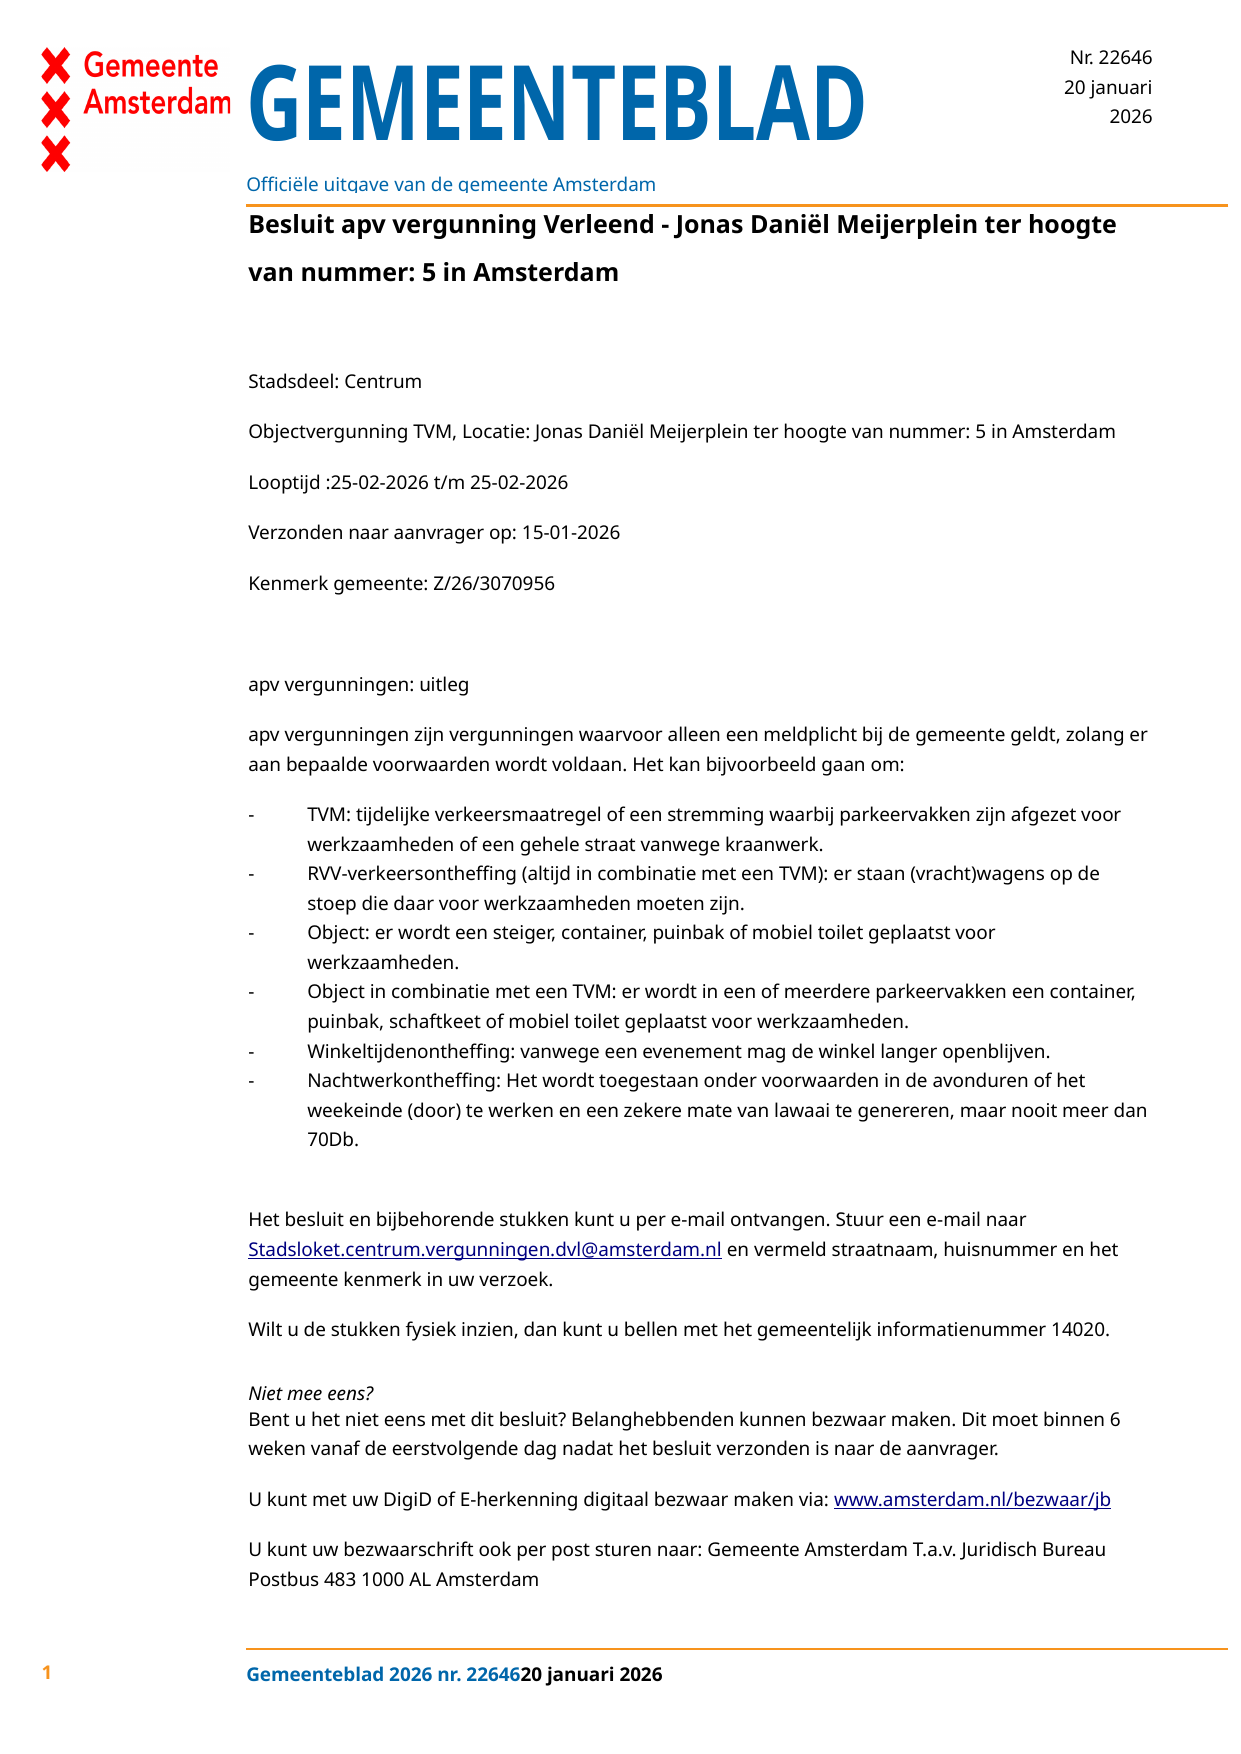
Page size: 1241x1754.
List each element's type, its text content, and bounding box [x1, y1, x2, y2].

text Stadsdeel: Centrum [248, 368, 1152, 394]
list Object: er wordt een steiger, container, puinbak of mobiel toilet geplaatst voor werkzaamheden. [248, 919, 1152, 975]
text U kunt uw bezwaarschrift ook per post sturen naar: Gemeente Amsterdam T.a.v. Juridisch Bureau Postbus 483 1000 AL Amsterdam [248, 1536, 1152, 1592]
text Verzonden naar aanvrager op: 15-01-2026 [248, 519, 1152, 545]
list Nachtwerkontheffing: Het wordt toegestaan onder voorwaarden in de avonduren of het weekeinde (door) te werken en een zekere mate van lawaai te genereren, maar nooit meer dan 70Db. [248, 1067, 1152, 1152]
list TVM: tijdelijke verkeersmaatregel of een stremming waarbij parkeervakken zijn afgezet voor werkzaamheden of een gehele straat vanwege kraanwerk. [248, 801, 1152, 857]
list Winkeltijdenontheffing: vanwege een evenement mag de winkel langer openblijven. [248, 1038, 1152, 1064]
text Het besluit en bijbehorende stukken kunt u per e-mail ontvangen. Stuur een e-mail naar Stadsloket.centrum.vergunningen.dvl@amsterdam.nl en vermeld straatnaam, huisnummer en het gemeente kenmerk in uw verzoek. [248, 1207, 1152, 1292]
text Kenmerk gemeente: Z/26/3070956 [248, 570, 1152, 596]
list Object in combinatie met een TVM: er wordt in een of meerdere parkeervakken een container, puinbak, schaftkeet of mobiel toilet geplaatst voor werkzaamheden. [248, 979, 1152, 1034]
text Niet mee eens? [248, 1380, 1152, 1406]
text apv vergunningen: uitleg [248, 671, 1152, 697]
list RVV-verkeersontheffing (altijd in combinatie met een TVM): er staan (vracht)wagens op de stoep die daar voor werkzaamheden moeten zijn. [248, 860, 1152, 916]
text Besluit apv vergunning Verleend - Jonas Daniël Meijerplein ter hoogte van nummer: 5 in Amsterdam [248, 207, 1152, 288]
text Looptijd :25-02-2026 t/m 25-02-2026 [248, 469, 1152, 495]
picture [41, 47, 231, 172]
text Bent u het niet eens met dit besluit? Belanghebbenden kunnen bezwaar maken. Dit moet binnen 6 weken vanaf de eerstvolgende dag nadat het besluit verzonden is naar de aanvrager. [248, 1406, 1152, 1461]
text U kunt met uw DigiD of E-herkenning digitaal bezwaar maken via: www.amsterdam.nl/bezwaar/jb [248, 1486, 1152, 1512]
text Wilt u de stukken fysiek inzien, dan kunt u bellen met het gemeentelijk informatienummer 14020. [248, 1316, 1152, 1342]
text Objectvergunning TVM, Locatie: Jonas Daniël Meijerplein ter hoogte van nummer: 5 in Amsterdam [248, 419, 1152, 444]
text apv vergunningen zijn vergunningen waarvoor alleen een meldplicht bij de gemeente geldt, zolang er aan bepaalde voorwaarden wordt voldaan. Het kan bijvoorbeeld gaan om: [248, 721, 1152, 777]
